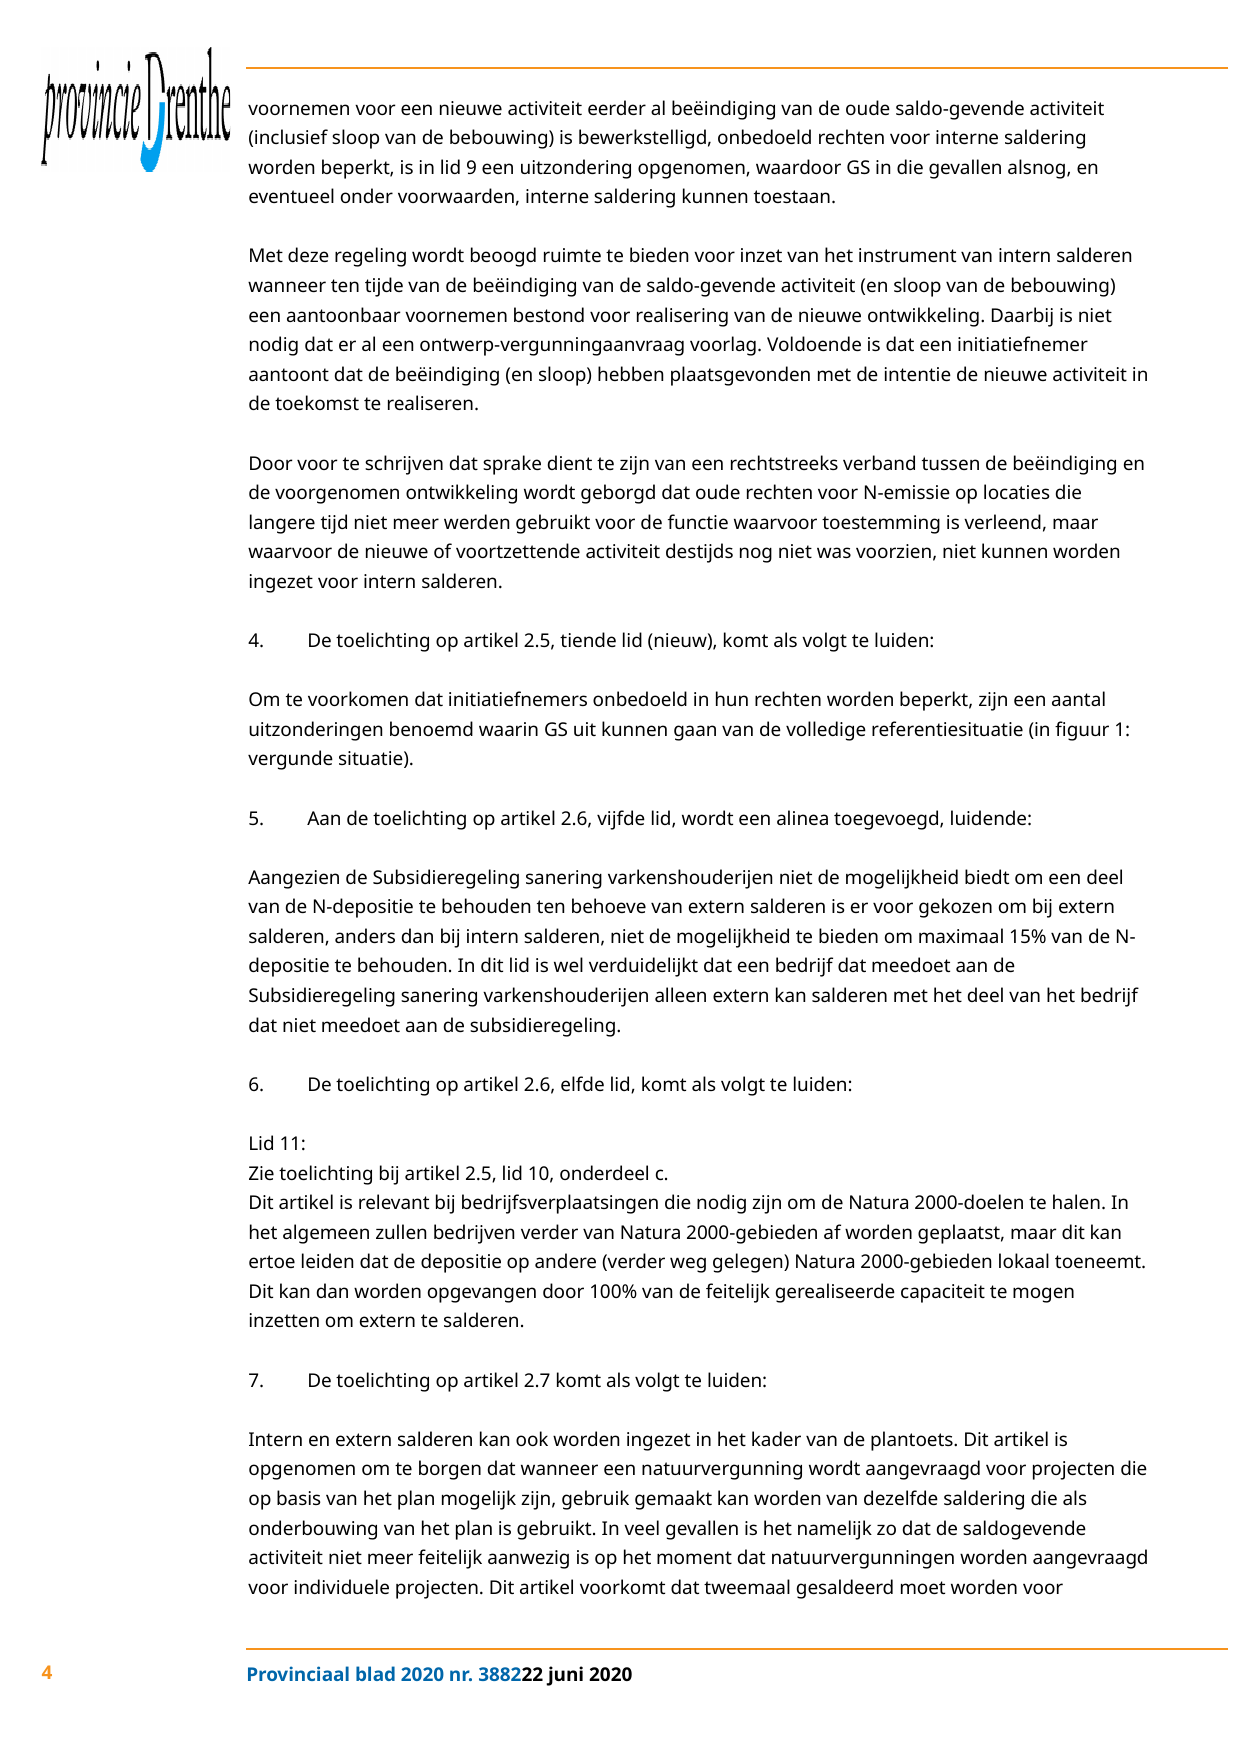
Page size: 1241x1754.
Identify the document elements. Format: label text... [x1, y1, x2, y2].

text Door voor te schrijven dat sprake dient te zijn van een rechtstreeks verband tussen de beëindiging en de voorgenomen ontwikkeling wordt geborgd dat oude rechten voor N-emissie op locaties die langere tijd niet meer werden gebruikt voor de functie waarvoor toestemming is verleend, maar waarvoor de nieuwe of voortzettende activiteit destijds nog niet was voorzien, niet kunnen worden ingezet voor intern salderen. [248, 450, 1152, 594]
list De toelichting op artikel 2.7 komt als volgt te luiden: [248, 1367, 1152, 1393]
text Dit artikel is relevant bij bedrijfsverplaatsingen die nodig zijn om de Natura 2000-doelen te halen. In het algemeen zullen bedrijven verder van Natura 2000-gebieden af worden geplaatst, maar dit kan ertoe leiden dat de depositie op andere (verder weg gelegen) Natura 2000-gebieden lokaal toeneemt. Dit kan dan worden opgevangen door 100% van de feitelijk gerealiseerde capaciteit te mogen inzetten om extern te salderen. [248, 1189, 1152, 1333]
text Lid 11: [248, 1130, 1152, 1156]
text voornemen voor een nieuwe activiteit eerder al beëindiging van de oude saldo-gevende activiteit (inclusief sloop van de bebouwing) is bewerkstelligd, onbedoeld rechten voor interne saldering worden beperkt, is in lid 9 een uitzondering opgenomen, waardoor GS in die gevallen alsnog, en eventueel onder voorwaarden, interne saldering kunnen toestaan. [248, 95, 1152, 209]
text Intern en extern salderen kan ook worden ingezet in het kader van de plantoets. Dit artikel is opgenomen om te borgen dat wanneer een natuurvergunning wordt aangevraagd voor projecten die op basis van het plan mogelijk zijn, gebruik gemaakt kan worden van dezelfde saldering die als onderbouwing van het plan is gebruikt. In veel gevallen is het namelijk zo dat de saldogevende activiteit niet meer feitelijk aanwezig is op het moment dat natuurvergunningen worden aangevraagd voor individuele projecten. Dit artikel voorkomt dat tweemaal gesaldeerd moet worden voor [248, 1426, 1152, 1600]
picture [41, 47, 231, 172]
list Aan de toelichting op artikel 2.6, vijfde lid, wordt een alinea toegevoegd, luidende: [248, 805, 1152, 831]
text Om te voorkomen dat initiatiefnemers onbedoeld in hun rechten worden beperkt, zijn een aantal uitzonderingen benoemd waarin GS uit kunnen gaan van de volledige referentiesituatie (in figuur 1: vergunde situatie). [248, 686, 1152, 771]
text Zie toelichting bij artikel 2.5, lid 10, onderdeel c. [248, 1160, 1152, 1186]
list De toelichting op artikel 2.6, elfde lid, komt als volgt te luiden: [248, 1071, 1152, 1097]
list De toelichting op artikel 2.5, tiende lid (nieuw), komt als volgt te luiden: [248, 627, 1152, 653]
text Aangezien de Subsidieregeling sanering varkenshouderijen niet de mogelijkheid biedt om een deel van de N-depositie te behouden ten behoeve van extern salderen is er voor gekozen om bij extern salderen, anders dan bij intern salderen, niet de mogelijkheid te bieden om maximaal 15% van de N-depositie te behouden. In dit lid is wel verduidelijkt dat een bedrijf dat meedoet aan de Subsidieregeling sanering varkenshouderijen alleen extern kan salderen met het deel van het bedrijf dat niet meedoet aan de subsidieregeling. [248, 864, 1152, 1038]
text Met deze regeling wordt beoogd ruimte te bieden voor inzet van het instrument van intern salderen wanneer ten tijde van de beëindiging van de saldo-gevende activiteit (en sloop van de bebouwing) een aantoonbaar voornemen bestond voor realisering van de nieuwe ontwikkeling. Daarbij is niet nodig dat er al een ontwerp-vergunningaanvraag voorlag. Voldoende is dat een initiatiefnemer aantoont dat de beëindiging (en sloop) hebben plaatsgevonden met de intentie de nieuwe activiteit in de toekomst te realiseren. [248, 243, 1152, 416]
